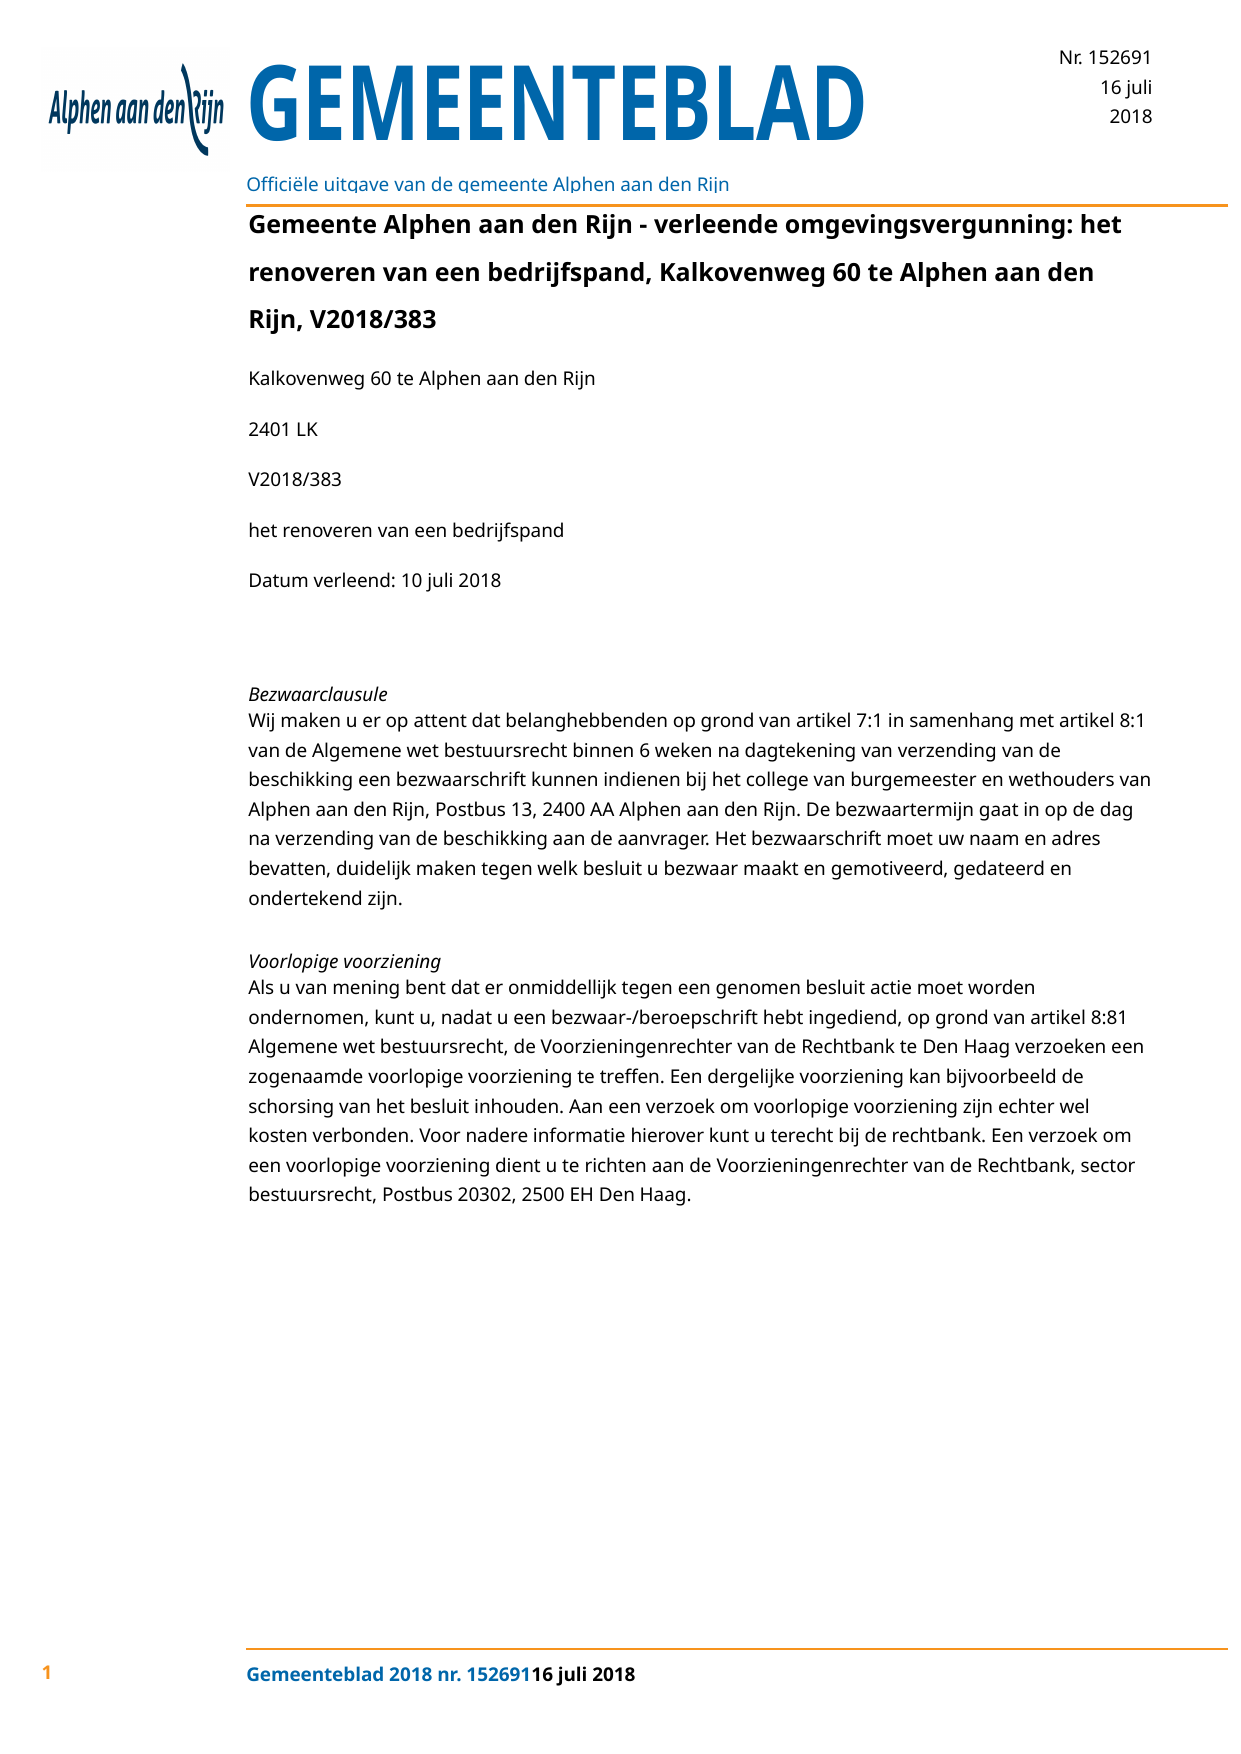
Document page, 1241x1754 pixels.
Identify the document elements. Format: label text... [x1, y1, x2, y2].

text V2018/383 [248, 466, 1152, 492]
text Kalkovenweg 60 te Alphen aan den Rijn [248, 366, 1152, 391]
text het renoveren van een bedrijfspand [248, 517, 1152, 542]
text Voorlopige voorziening [248, 949, 1152, 974]
picture [41, 47, 231, 172]
text Als u van mening bent dat er onmiddellijk tegen een genomen besluit actie moet worden ondernomen, kunt u, nadat u een bezwaar-/beroepschrift hebt ingediend, op grond van artikel 8:81 Algemene wet bestuursrecht, de Voorzieningenrechter van de Rechtbank te Den Haag verzoeken een zogenaamde voorlopige voorziening te treffen. Een dergelijke voorziening kan bijvoorbeeld de schorsing van het besluit inhouden. Aan een verzoek om voorlopige voorziening zijn echter wel kosten verbonden. Voor nadere informatie hierover kunt u terecht bij de rechtbank. Een verzoek om een voorlopige voorziening dient u te richten aan de Voorzieningenrechter van de Rechtbank, sector bestuursrecht, Postbus 20302, 2500 EH Den Haag. [248, 974, 1152, 1207]
text 2401 LK [248, 416, 1152, 442]
text Bezwaarclausule [248, 682, 1152, 707]
text Datum verleend: 10 juli 2018 [248, 567, 1152, 593]
text Wij maken u er op attent dat belanghebbenden op grond van artikel 7:1 in samenhang met artikel 8:1 van de Algemene wet bestuursrecht binnen 6 weken na dagtekening van verzending van de beschikking een bezwaarschrift kunnen indienen bij het college van burgemeester en wethouders van Alphen aan den Rijn, Postbus 13, 2400 AA Alphen aan den Rijn. De bezwaartermijn gaat in op de dag na verzending van de beschikking aan de aanvrager. Het bezwaarschrift moet uw naam en adres bevatten, duidelijk maken tegen welk besluit u bezwaar maakt en gemotiveerd, gedateerd en ondertekend zijn. [248, 707, 1152, 911]
text Gemeente Alphen aan den Rijn - verleende omgevingsvergunning: het renoveren van een bedrijfspand, Kalkovenweg 60 te Alphen aan den Rijn, V2018/383 [248, 207, 1152, 336]
